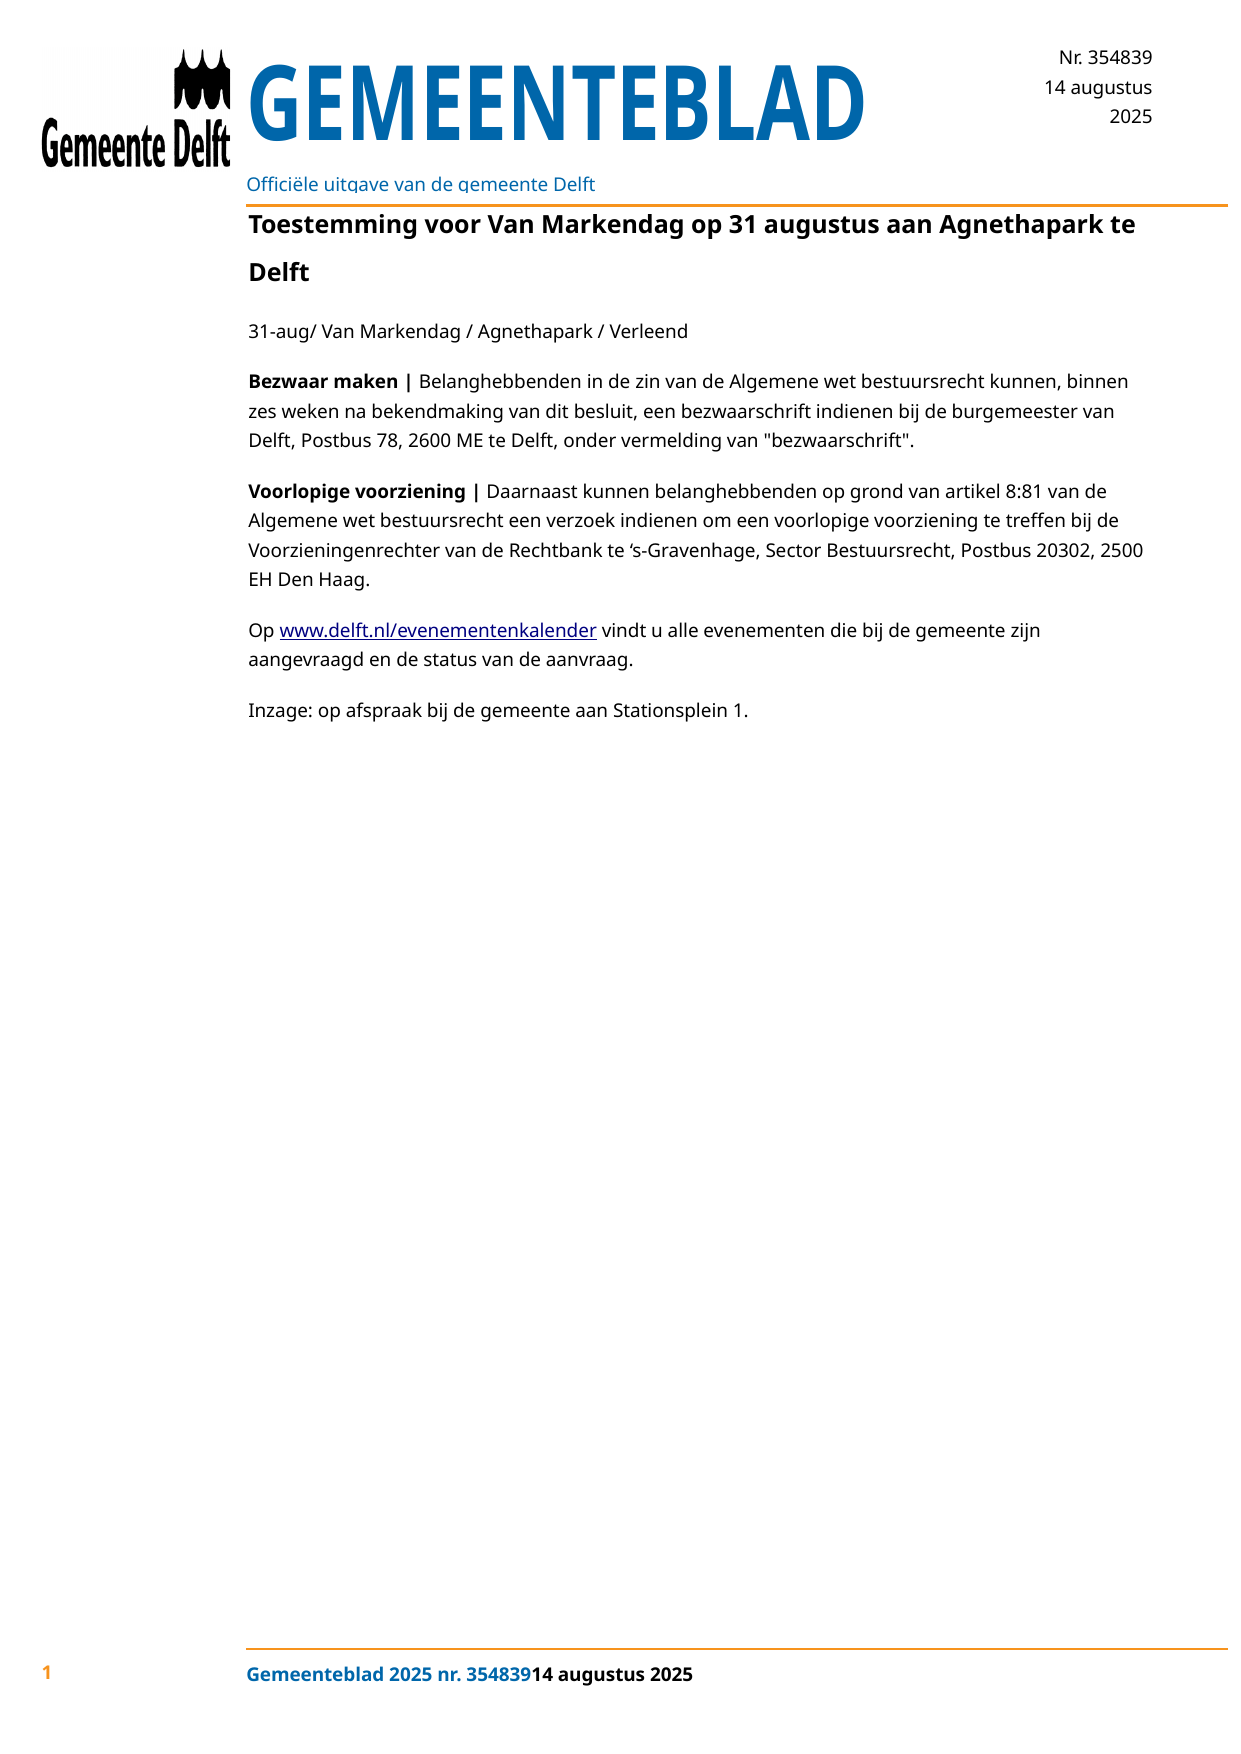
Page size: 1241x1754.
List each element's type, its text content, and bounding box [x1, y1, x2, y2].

text Bezwaar maken | Belanghebbenden in de zin van de Algemene wet bestuursrecht kunnen, binnen zes weken na bekendmaking van dit besluit, een bezwaarschrift indienen bij de burgemeester van Delft, Postbus 78, 2600 ME te Delft, onder vermelding van "bezwaarschrift". [248, 368, 1152, 453]
text Voorlopige voorziening | Daarnaast kunnen belanghebbenden op grond van artikel 8:81 van de Algemene wet bestuursrecht een verzoek indienen om een voorlopige voorziening te treffen bij de Voorzieningenrechter van de Rechtbank te ‘s-Gravenhage, Sector Bestuursrecht, Postbus 20302, 2500 EH Den Haag. [248, 478, 1152, 592]
text Toestemming voor Van Markendag op 31 augustus aan Agnethapark te Delft [248, 207, 1152, 288]
text 31-aug/ Van Markendag / Agnethapark / Verleend [248, 318, 1152, 344]
picture [41, 47, 231, 172]
text Inzage: op afspraak bij de gemeente aan Stationsplein 1. [248, 697, 1152, 723]
text Op www.delft.nl/evenementenkalender vindt u alle evenementen die bij de gemeente zijn aangevraagd en de status van de aanvraag. [248, 617, 1152, 672]
